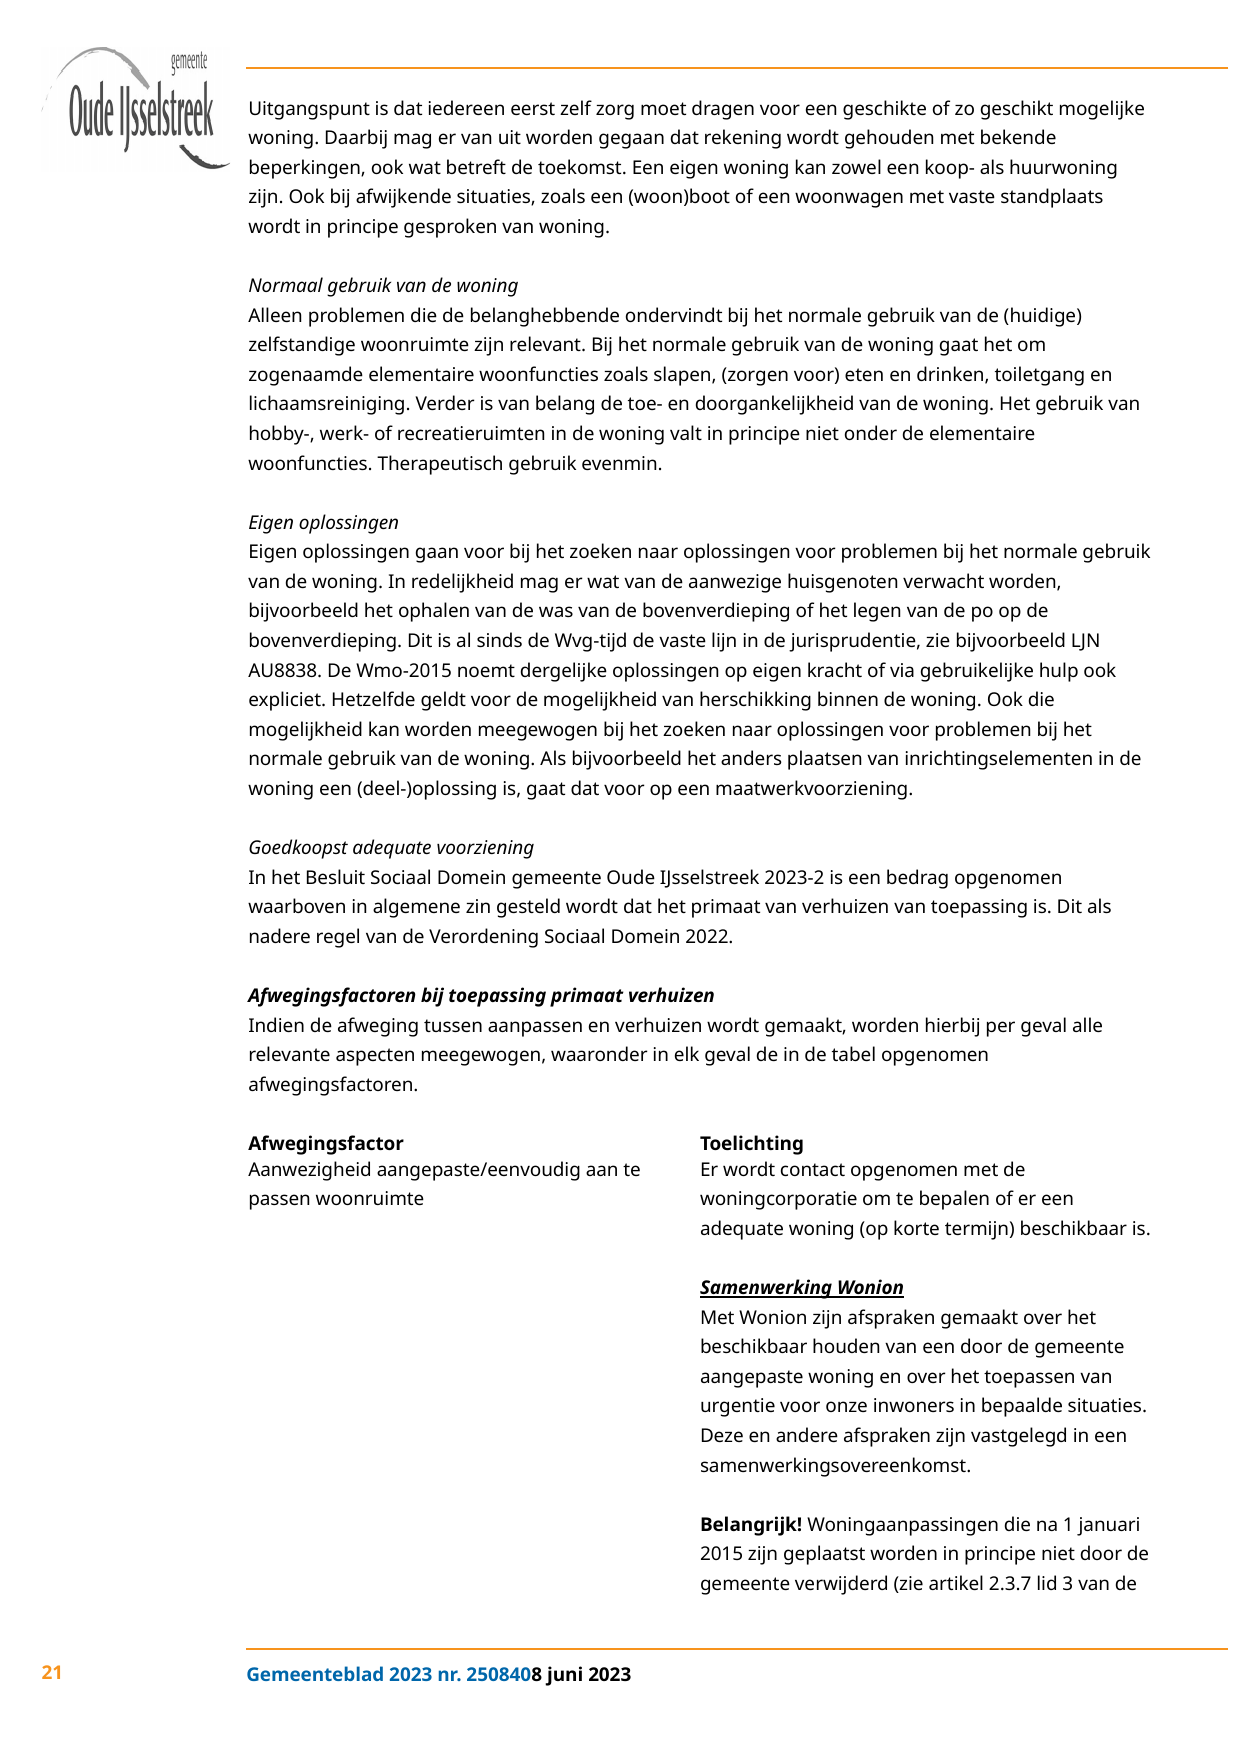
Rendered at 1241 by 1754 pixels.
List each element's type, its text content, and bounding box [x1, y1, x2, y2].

text Goedkoopst adequate voorziening [248, 834, 1152, 860]
text Eigen oplossingen [248, 509, 1152, 535]
text Indien de afweging tussen aanpassen en verhuizen wordt gemaakt, worden hierbij per geval alle relevante aspecten meegewogen, waaronder in elk geval de in de tabel opgenomen afwegingsfactoren. [248, 1012, 1152, 1097]
text Alleen problemen die de belanghebbende ondervindt bij het normale gebruik van de (huidige) zelfstandige woonruimte zijn relevant. Bij het normale gebruik van de woning gaat het om zogenaamde elementaire woonfuncties zoals slapen, (zorgen voor) eten en drinken, toiletgang en lichaamsreiniging. Verder is van belang de toe- en doorgankelijkheid van de woning. Het gebruik van hobby-, werk- of recreatieruimten in de woning valt in principe niet onder de elementaire woonfuncties. Therapeutisch gebruik evenmin. [248, 302, 1152, 476]
text In het Besluit Sociaal Domein gemeente Oude IJsselstreek 2023-2 is een bedrag opgenomen waarboven in algemene zin gesteld wordt dat het primaat van verhuizen van toepassing is. Dit als nadere regel van de Verordening Sociaal Domein 2022. [248, 864, 1152, 949]
table_header Toelichting [700, 1130, 1152, 1156]
text Afwegingsfactoren bij toepassing primaat verhuizen [248, 982, 1152, 1008]
table_cell Er wordt contact opgenomen met de woningcorporatie om te bepalen of er een adequate woning (op korte termijn) beschikbaar is. Samenwerking Wonion Met Wonion zijn afspraken gemaakt over het beschikbaar houden van een door de gemeente aangepaste woning en over het toepassen van urgentie voor onze inwoners in bepaalde situaties. Deze en andere afspraken zijn vastgelegd in een samenwerkingsovereenkomst. Belangrijk! Woningaanpassingen die na 1 januari 2015 zijn geplaatst worden in principe niet door de gemeente verwijderd (zie artikel 2.3.7 lid 3 van de [700, 1156, 1152, 1596]
text Eigen oplossingen gaan voor bij het zoeken naar oplossingen voor problemen bij het normale gebruik van de woning. In redelijkheid mag er wat van de aanwezige huisgenoten verwacht worden, bijvoorbeeld het ophalen van de was van de bovenverdieping of het legen van de po op de bovenverdieping. Dit is al sinds de Wvg-tijd de vaste lijn in de jurisprudentie, zie bijvoorbeeld LJN AU8838. De Wmo-2015 noemt dergelijke oplossingen op eigen kracht of via gebruikelijke hulp ook expliciet. Hetzelfde geldt voor de mogelijkheid van herschikking binnen de woning. Ook die mogelijkheid kan worden meegewogen bij het zoeken naar oplossingen voor problemen bij het normale gebruik van de woning. Als bijvoorbeeld het anders plaatsen van inrichtingselementen in de woning een (deel-)oplossing is, gaat dat voor op een maatwerkvoorziening. [248, 538, 1152, 801]
table_header Afwegingsfactor [248, 1130, 700, 1156]
table_cell Aanwezigheid aangepaste/eenvoudig aan te passen woonruimte [248, 1156, 700, 1596]
picture [41, 47, 231, 172]
text Uitgangspunt is dat iedereen eerst zelf zorg moet dragen voor een geschikte of zo geschikt mogelijke woning. Daarbij mag er van uit worden gegaan dat rekening wordt gehouden met bekende beperkingen, ook wat betreft de toekomst. Een eigen woning kan zowel een koop- als huurwoning zijn. Ook bij afwijkende situaties, zoals een (woon)boot of een woonwagen met vaste standplaats wordt in principe gesproken van woning. [248, 95, 1152, 239]
text Normaal gebruik van de woning [248, 272, 1152, 298]
